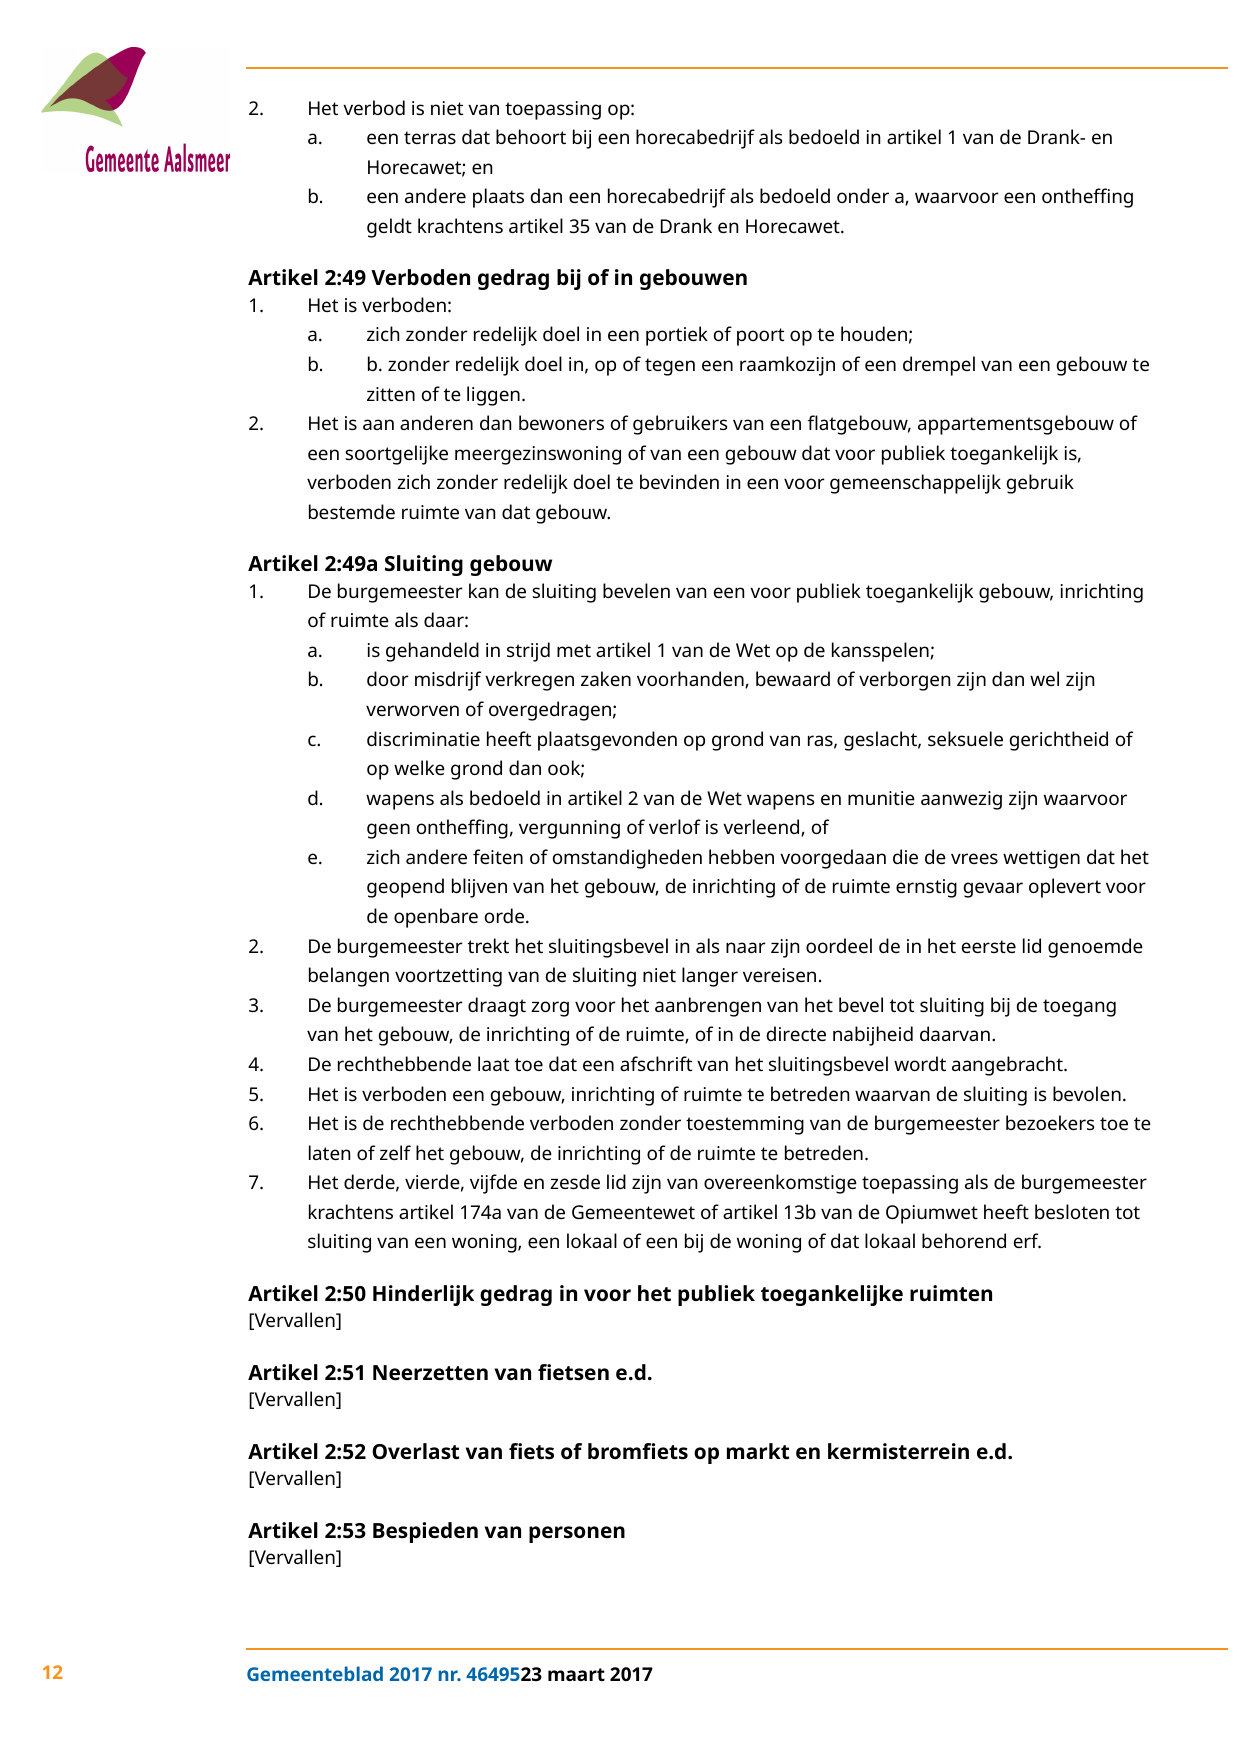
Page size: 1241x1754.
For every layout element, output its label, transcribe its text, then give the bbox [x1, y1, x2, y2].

list zich zonder redelijk doel in een portiek of poort op te houden; [307, 322, 1152, 347]
list De burgemeester kan de sluiting bevelen van een voor publiek toegankelijk gebouw, inrichting of ruimte als daar: [248, 578, 1152, 633]
list De burgemeester trekt het sluitingsbevel in als naar zijn oordeel de in het eerste lid genoemde belangen voortzetting van de sluiting niet langer vereisen. [248, 933, 1152, 988]
list Het is de rechthebbende verboden zonder toestemming van de burgemeester bezoekers toe te laten of zelf het gebouw, de inrichting of de ruimte te betreden. [248, 1110, 1152, 1166]
list een andere plaats dan een horecabedrijf als bedoeld onder a, waarvoor een ontheffing geldt krachtens artikel 35 van de Drank en Horecawet. [307, 183, 1152, 239]
list door misdrijf verkregen zaken voorhanden, bewaard of verborgen zijn dan wel zijn verworven of overgedragen; [307, 667, 1152, 722]
text Artikel 2:49a Sluiting gebouw [248, 549, 1152, 578]
list De burgemeester draagt zorg voor het aanbrengen van het bevel tot sluiting bij de toegang van het gebouw, de inrichting of de ruimte, of in de directe nabijheid daarvan. [248, 992, 1152, 1047]
list wapens als bedoeld in artikel 2 van de Wet wapens en munitie aanwezig zijn waarvoor geen ontheffing, vergunning of verlof is verleend, of [307, 785, 1152, 840]
list een terras dat behoort bij een horecabedrijf als bedoeld in artikel 1 van de Drank- en Horecawet; en [307, 124, 1152, 180]
list De rechthebbende laat toe dat een afschrift van het sluitingsbevel wordt aangebracht. [248, 1051, 1152, 1077]
text [Vervallen] [248, 1308, 1152, 1333]
text Artikel 2:50 Hinderlijk gedrag in voor het publiek toegankelijke ruimten [248, 1279, 1152, 1308]
text Artikel 2:52 Overlast van fiets of bromfiets op markt en kermisterrein e.d. [248, 1437, 1152, 1465]
picture [41, 47, 231, 172]
list is gehandeld in strijd met artikel 1 van de Wet op de kansspelen; [307, 637, 1152, 663]
text [Vervallen] [248, 1544, 1152, 1570]
list Het is verboden een gebouw, inrichting of ruimte te betreden waarvan de sluiting is bevolen. [248, 1081, 1152, 1107]
list Het derde, vierde, vijfde en zesde lid zijn van overeenkomstige toepassing als de burgemeester krachtens artikel 174a van de Gemeentewet of artikel 13b van de Opiumwet heeft besloten tot sluiting van een woning, een lokaal of een bij de woning of dat lokaal behorend erf. [248, 1169, 1152, 1254]
list Het is verboden: [248, 292, 1152, 318]
list Het verbod is niet van toepassing op: [248, 95, 1152, 121]
text Artikel 2:51 Neerzetten van fietsen e.d. [248, 1358, 1152, 1386]
list discriminatie heeft plaatsgevonden op grond van ras, geslacht, seksuele gerichtheid of op welke grond dan ook; [307, 726, 1152, 781]
list Het is aan anderen dan bewoners of gebruikers van een flatgebouw, appartementsgebouw of een soortgelijke meergezinswoning of van een gebouw dat voor publiek toegankelijk is, verboden zich zonder redelijk doel te bevinden in een voor gemeenschappelijk gebruik bestemde ruimte van dat gebouw. [248, 410, 1152, 525]
list zich andere feiten of omstandigheden hebben voorgedaan die de vrees wettigen dat het geopend blijven van het gebouw, de inrichting of de ruimte ernstig gevaar oplevert voor de openbare orde. [307, 844, 1152, 929]
text [Vervallen] [248, 1386, 1152, 1412]
text Artikel 2:49 Verboden gedrag bij of in gebouwen [248, 263, 1152, 292]
text [Vervallen] [248, 1465, 1152, 1491]
text Artikel 2:53 Bespieden van personen [248, 1516, 1152, 1544]
list b. zonder redelijk doel in, op of tegen een raamkozijn of een drempel van een gebouw te zitten of te liggen. [307, 351, 1152, 406]
